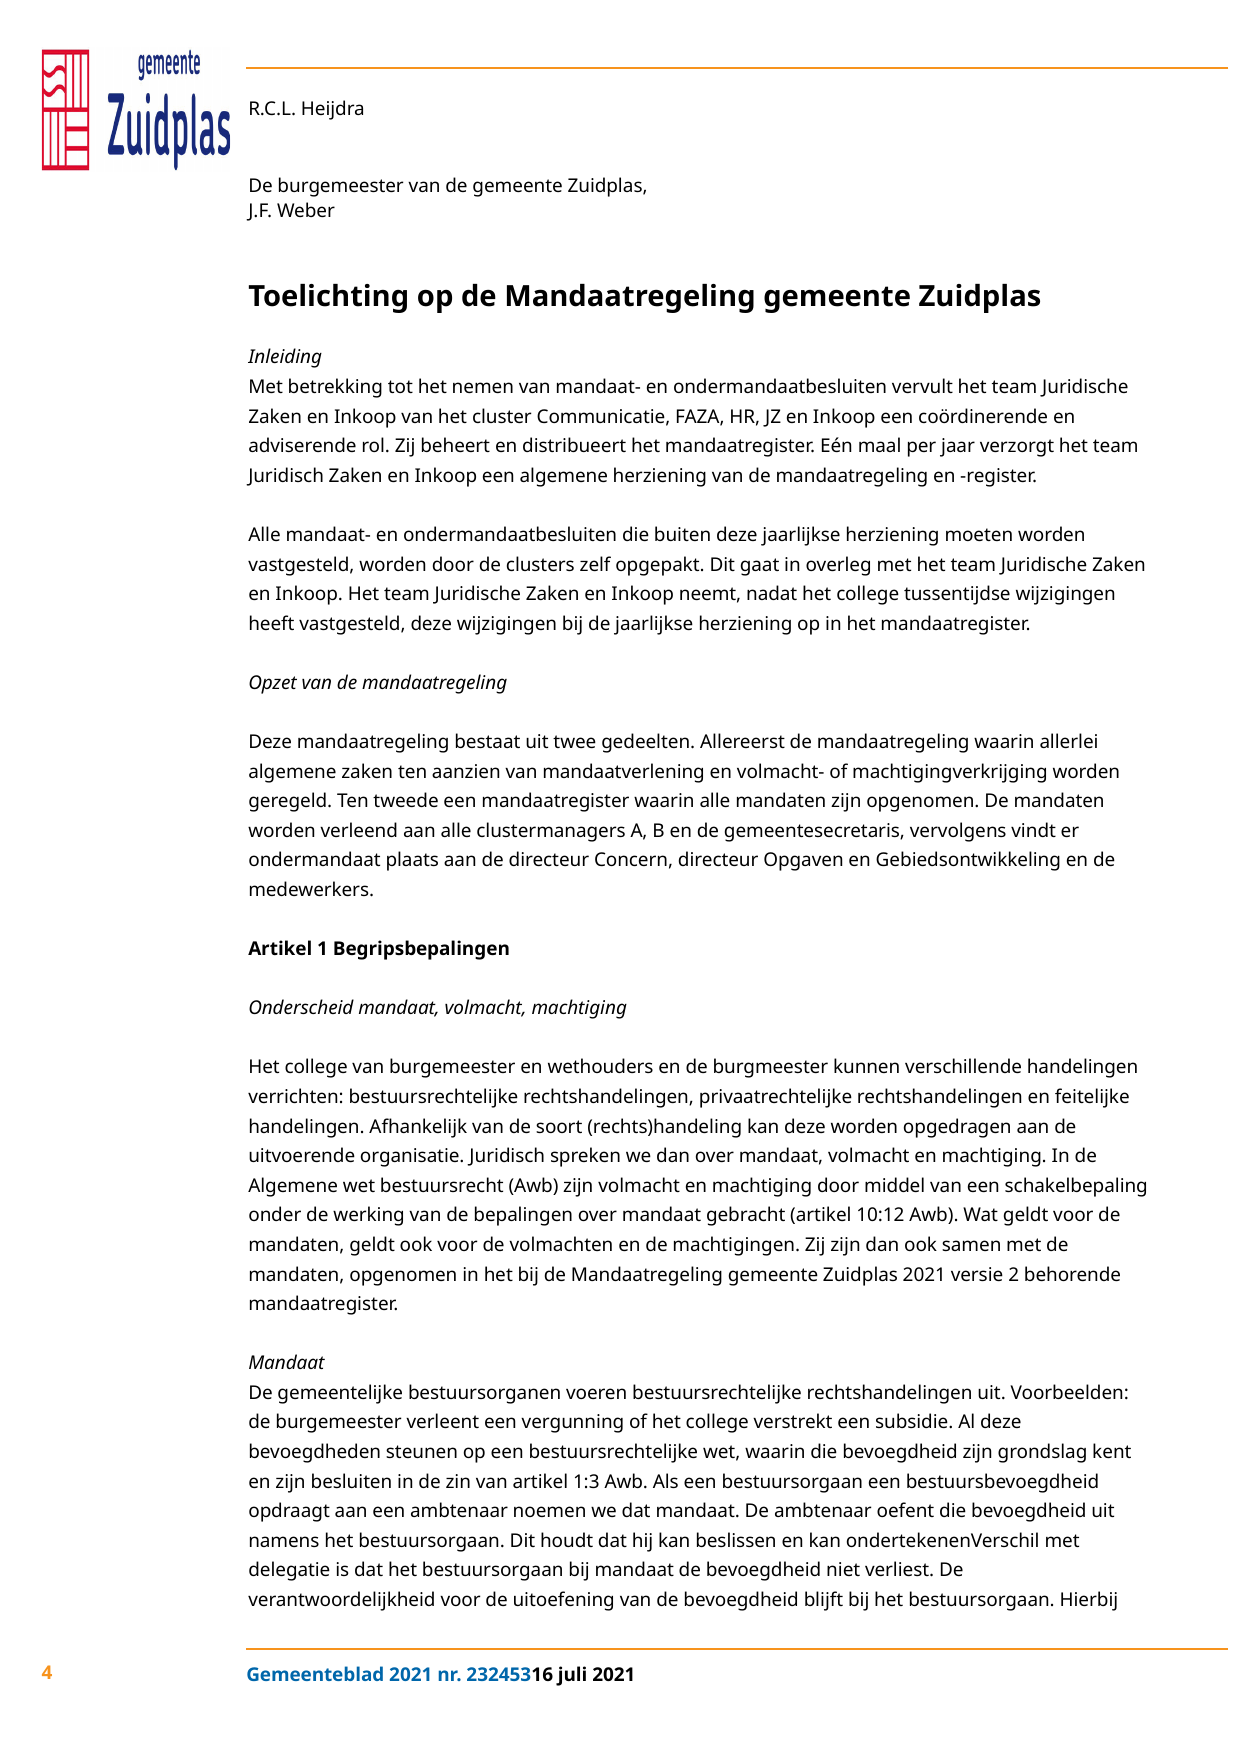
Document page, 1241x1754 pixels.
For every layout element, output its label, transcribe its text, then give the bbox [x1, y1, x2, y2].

text Toelichting op de Mandaatregeling gemeente Zuidplas [248, 275, 1152, 314]
text R.C.L. Heijdra [248, 95, 1152, 121]
text de burgemeester verleent een vergunning of het college verstrekt een subsidie. Al deze bevoegdheden steunen op een bestuursrechtelijke wet, waarin die bevoegdheid zijn grondslag kent en zijn besluiten in de zin van artikel 1:3 Awb. Als een bestuursorgaan een bestuursbevoegdheid opdraagt aan een ambtenaar noemen we dat mandaat. De ambtenaar oefent die bevoegdheid uit namens het bestuursorgaan. Dit houdt dat hij kan beslissen en kan ondertekenenVerschil met delegatie is dat het bestuursorgaan bij mandaat de bevoegdheid niet verliest. De verantwoordelijkheid voor de uitoefening van de bevoegdheid blijft bij het bestuursorgaan. Hierbij [248, 1409, 1152, 1612]
text Artikel 1 Begripsbepalingen [248, 935, 1152, 961]
text Opzet van de mandaatregeling [248, 669, 1152, 695]
text Inleiding [248, 344, 1152, 369]
text De gemeentelijke bestuursorganen voeren bestuursrechtelijke rechtshandelingen uit. Voorbeelden: [248, 1379, 1152, 1405]
text Mandaat [248, 1349, 1152, 1375]
text Deze mandaatregeling bestaat uit twee gedeelten. Allereerst de mandaatregeling waarin allerlei algemene zaken ten aanzien van mandaatverlening en volmacht- of machtigingverkrijging worden geregeld. Ten tweede een mandaatregister waarin alle mandaten zijn opgenomen. De mandaten worden verleend aan alle clustermanagers A, B en de gemeentesecretaris, vervolgens vindt er ondermandaat plaats aan de directeur Concern, directeur Opgaven en Gebiedsontwikkeling en de medewerkers. [248, 728, 1152, 902]
picture [41, 47, 231, 172]
text J.F. Weber [248, 198, 1152, 223]
text Het college van burgemeester en wethouders en de burgmeester kunnen verschillende handelingen verrichten: bestuursrechtelijke rechtshandelingen, privaatrechtelijke rechtshandelingen en feitelijke handelingen. Afhankelijk van de soort (rechts)handeling kan deze worden opgedragen aan de uitvoerende organisatie. Juridisch spreken we dan over mandaat, volmacht en machtiging. In de Algemene wet bestuursrecht (Awb) zijn volmacht en machtiging door middel van een schakelbepaling onder de werking van de bepalingen over mandaat gebracht (artikel 10:12 Awb). Wat geldt voor de mandaten, geldt ook voor de volmachten en de machtigingen. Zij zijn dan ook samen met de mandaten, opgenomen in het bij de Mandaatregeling gemeente Zuidplas 2021 versie 2 behorende mandaatregister. [248, 1054, 1152, 1316]
text Alle mandaat- en ondermandaatbesluiten die buiten deze jaarlijkse herziening moeten worden vastgesteld, worden door de clusters zelf opgepakt. Dit gaat in overleg met het team Juridische Zaken en Inkoop. Het team Juridische Zaken en Inkoop neemt, nadat het college tussentijdse wijzigingen heeft vastgesteld, deze wijzigingen bij de jaarlijkse herziening op in het mandaatregister. [248, 521, 1152, 636]
text Met betrekking tot het nemen van mandaat- en ondermandaatbesluiten vervult het team Juridische Zaken en Inkoop van het cluster Communicatie, FAZA, HR, JZ en Inkoop een coördinerende en adviserende rol. Zij beheert en distribueert het mandaatregister. Eén maal per jaar verzorgt het team Juridisch Zaken en Inkoop een algemene herziening van de mandaatregeling en -register. [248, 373, 1152, 488]
text Onderscheid mandaat, volmacht, machtiging [248, 994, 1152, 1020]
text De burgemeester van de gemeente Zuidplas, [248, 172, 1152, 198]
